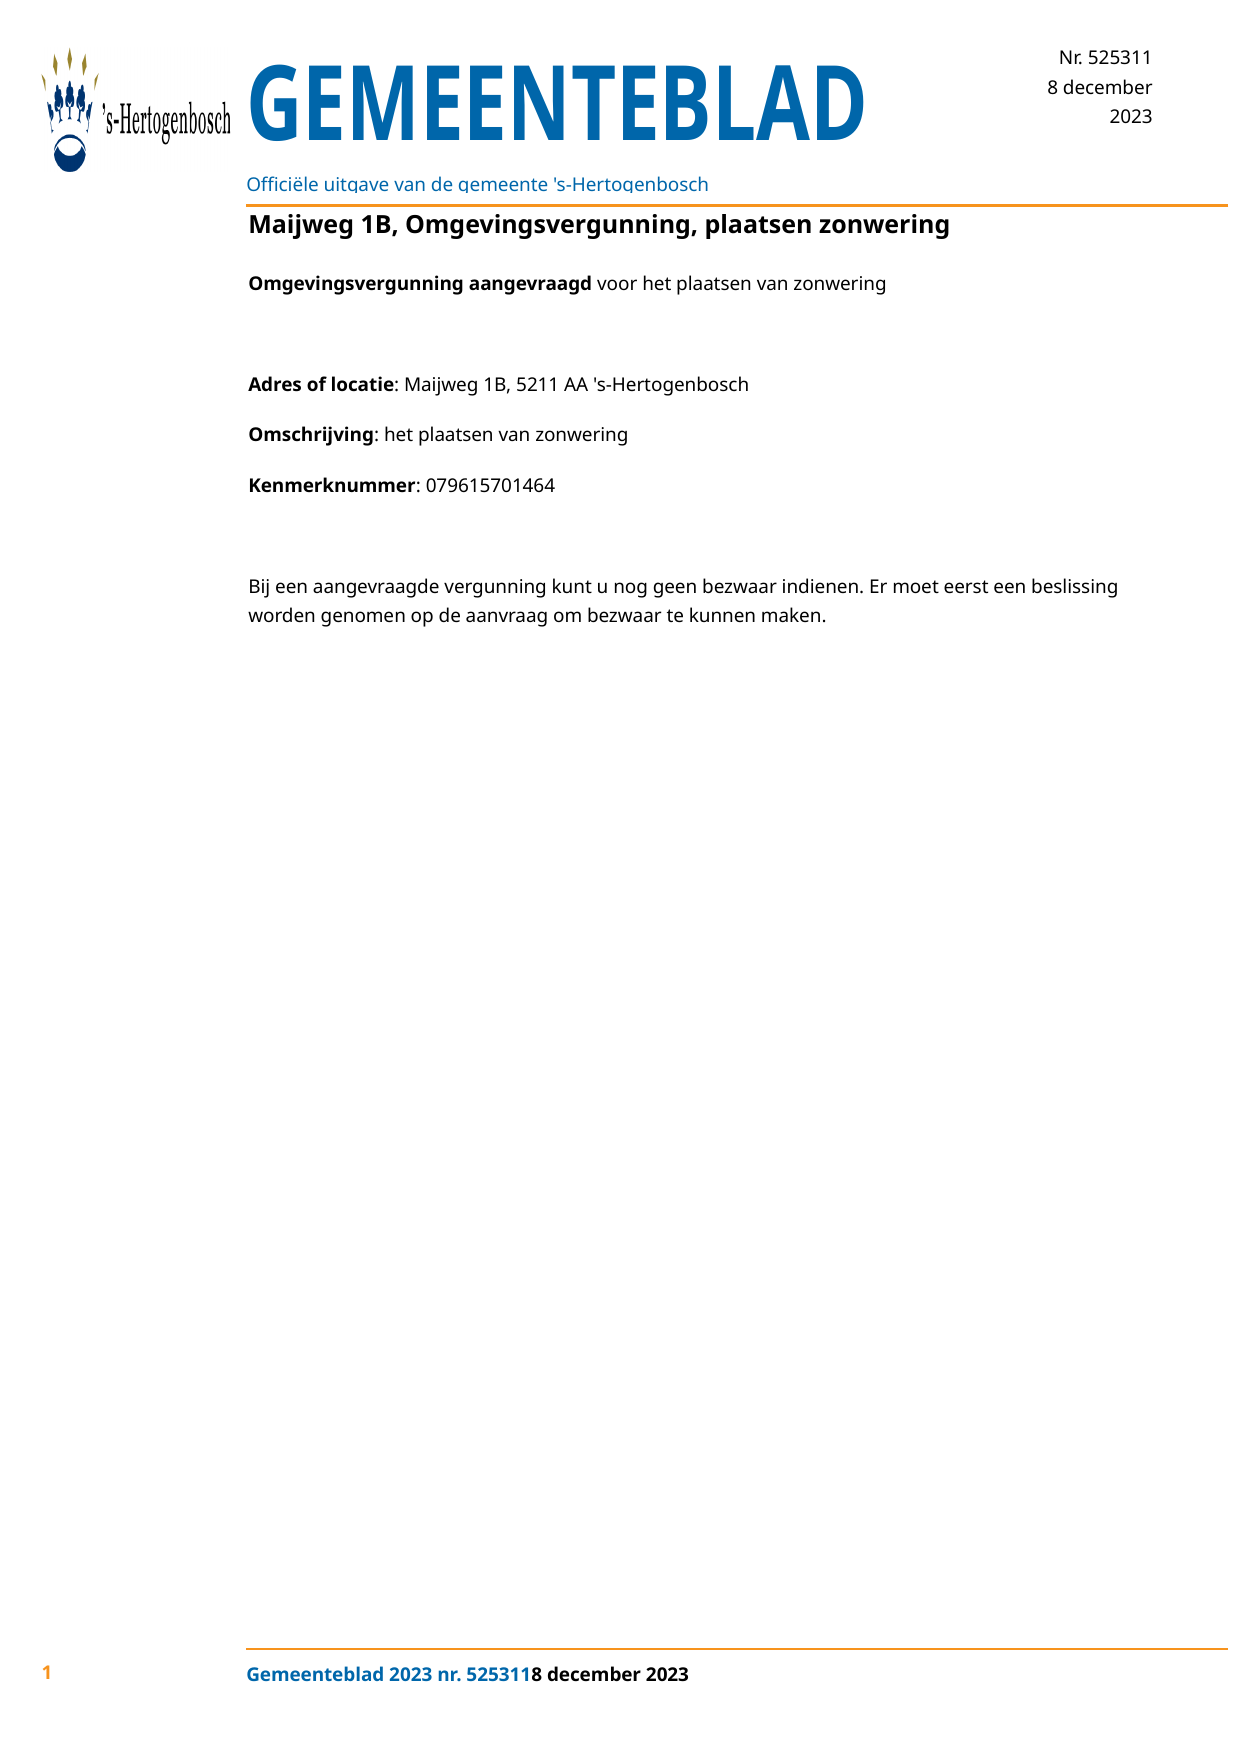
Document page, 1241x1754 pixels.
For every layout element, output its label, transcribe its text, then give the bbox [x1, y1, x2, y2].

picture [41, 47, 231, 172]
text Omschrijving: het plaatsen van zonwering [248, 422, 1152, 447]
text Adres of locatie: Maijweg 1B, 5211 AA 's-Hertogenbosch [248, 371, 1152, 397]
text Omgevingsvergunning aangevraagd voor het plaatsen van zonwering [248, 270, 1152, 296]
text Bij een aangevraagde vergunning kunt u nog geen bezwaar indienen. Er moet eerst een beslissing worden genomen op de aanvraag om bezwaar te kunnen maken. [248, 573, 1152, 628]
text Kenmerknummer: 079615701464 [248, 472, 1152, 498]
text Maijweg 1B, Omgevingsvergunning, plaatsen zonwering [248, 207, 1152, 241]
